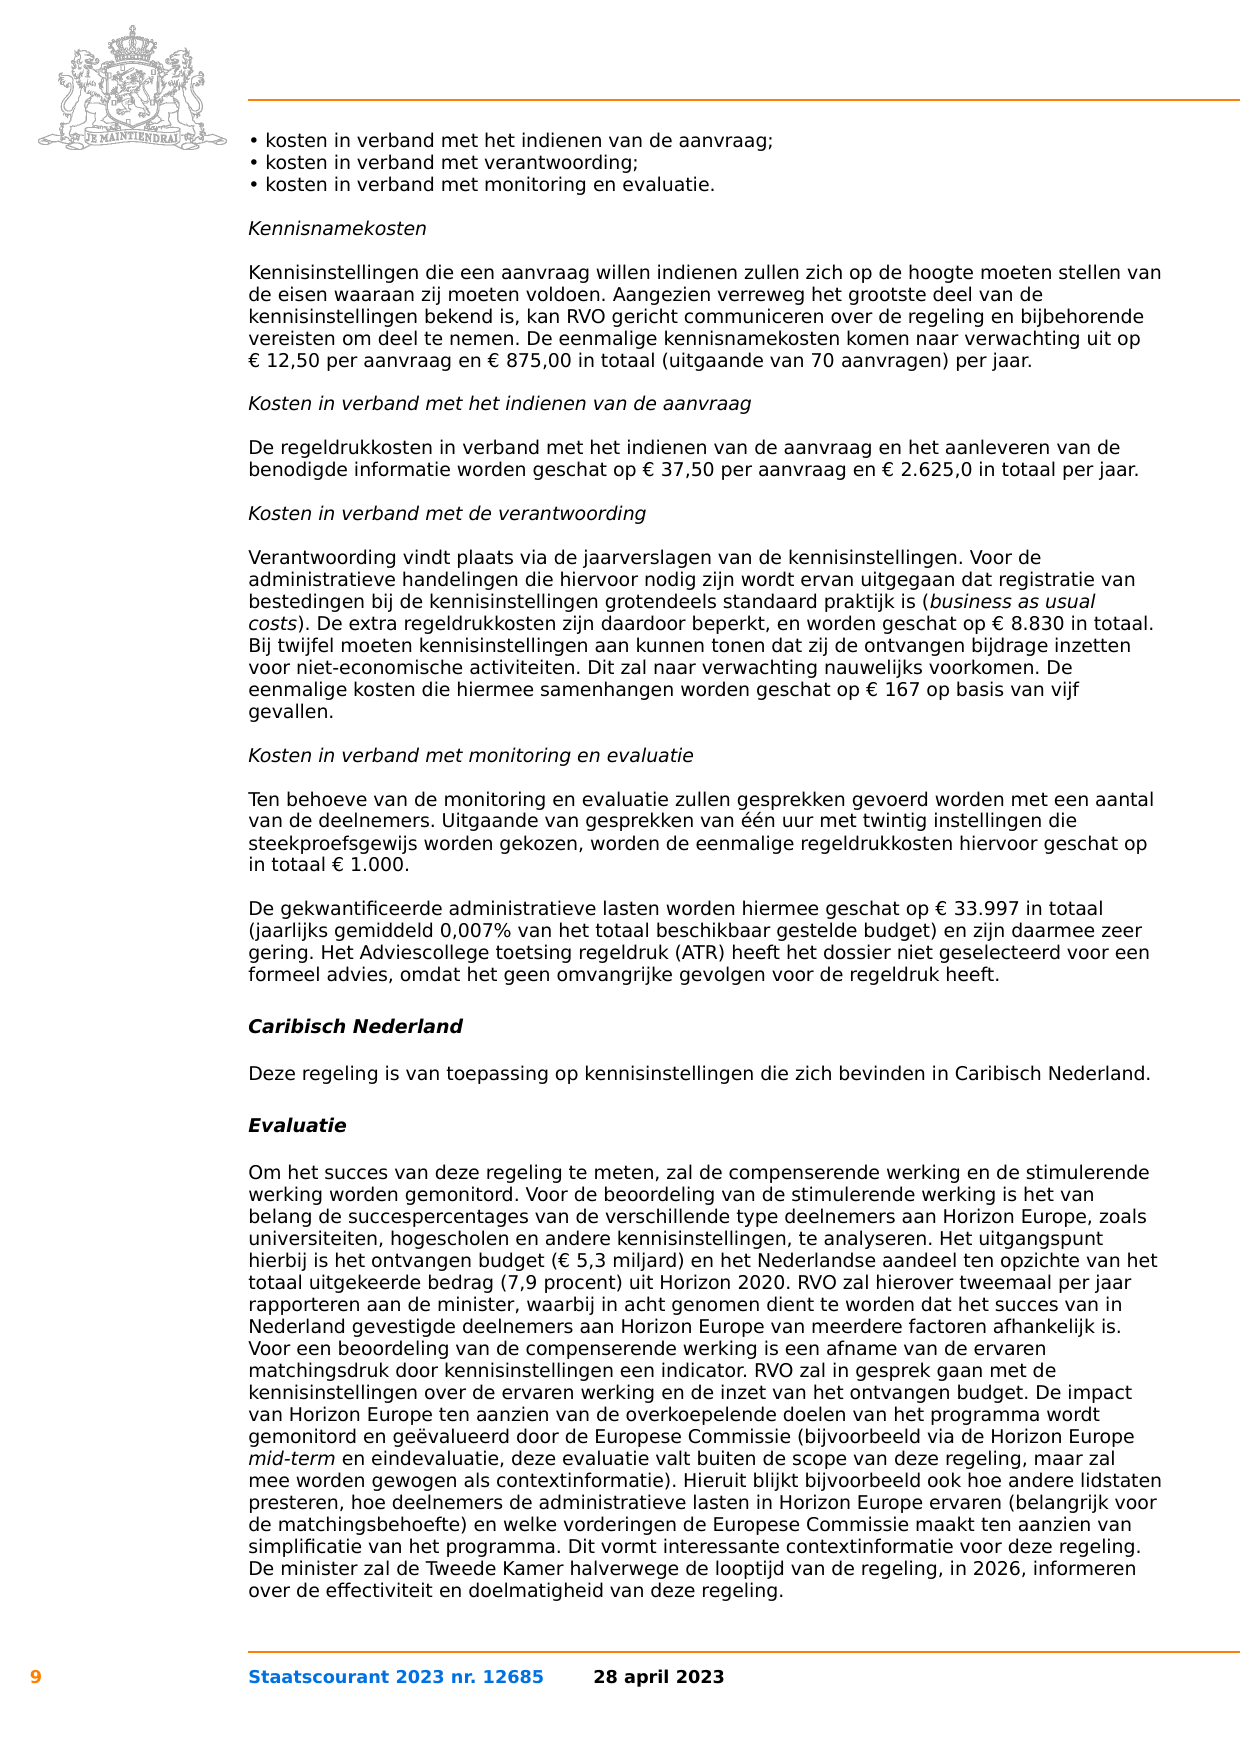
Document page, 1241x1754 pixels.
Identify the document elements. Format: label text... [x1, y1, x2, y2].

subtitle Kosten in verband met de verantwoording [248, 503, 1163, 525]
text Verantwoording vindt plaats via de jaarverslagen van de kennisinstellingen. Voor de administratieve handelingen die hiervoor nodig zijn wordt ervan uitgegaan dat registratie van bestedingen bij de kennisinstellingen grotendeels standaard praktijk is (business as usual costs). De extra regeldrukkosten zijn daardoor beperkt, en worden geschat op € 8.830 in totaal. Bij twijfel moeten kennisinstellingen aan kunnen tonen dat zij de ontvangen bijdrage inzetten voor niet-economische activiteiten. Dit zal naar verwachting nauwelijks voorkomen. De eenmalige kosten die hiermee samenhangen worden geschat op € 167 op basis van vijf gevallen. [248, 547, 1163, 723]
text Deze regeling is van toepassing op kennisinstellingen die zich bevinden in Caribisch Nederland. [248, 1063, 1163, 1085]
subtitle Kennisnamekosten [248, 218, 1163, 240]
text • kosten in verband met het indienen van de aanvraag; [248, 130, 1163, 152]
picture [38, 25, 227, 150]
text De regeldrukkosten in verband met het indienen van de aanvraag en het aanleveren van de benodigde informatie worden geschat op € 37,50 per aanvraag en € 2.625,0 in totaal per jaar. [248, 437, 1163, 481]
text Ten behoeve van de monitoring en evaluatie zullen gesprekken gevoerd worden met een aantal van de deelnemers. Uitgaande van gesprekken van één uur met twintig instellingen die steekproefsgewijs worden gekozen, worden de eenmalige regeldrukkosten hiervoor geschat op in totaal € 1.000. [248, 788, 1163, 876]
subtitle Kosten in verband met het indienen van de aanvraag [248, 393, 1163, 415]
subtitle Evaluatie [248, 1115, 1163, 1137]
text Kennisinstellingen die een aanvraag willen indienen zullen zich op de hoogte moeten stellen van de eisen waaraan zij moeten voldoen. Aangezien verreweg het grootste deel van de kennisinstellingen bekend is, kan RVO gericht communiceren over de regeling en bijbehorende vereisten om deel te nemen. De eenmalige kennisnamekosten komen naar verwachting uit op € 12,50 per aanvraag en € 875,00 in totaal (uitgaande van 70 aanvragen) per jaar. [248, 262, 1163, 371]
text • kosten in verband met verantwoording; [248, 152, 1163, 174]
text De gekwantificeerde administratieve lasten worden hiermee geschat op € 33.997 in totaal (jaarlijks gemiddeld 0,007% van het totaal beschikbaar gestelde budget) en zijn daarmee zeer gering. Het Adviescollege toetsing regeldruk (ATR) heeft het dossier niet geselecteerd voor een formeel advies, omdat het geen omvangrijke gevolgen voor de regeldruk heeft. [248, 898, 1163, 986]
text • kosten in verband met monitoring en evaluatie. [248, 174, 1163, 196]
subtitle Kosten in verband met monitoring en evaluatie [248, 744, 1163, 767]
text Om het succes van deze regeling te meten, zal de compenserende werking en de stimulerende werking worden gemonitord. Voor de beoordeling van de stimulerende werking is het van belang de succespercentages van de verschillende type deelnemers aan Horizon Europe, zoals universiteiten, hogescholen en andere kennisinstellingen, te analyseren. Het uitgangspunt hierbij is het ontvangen budget (€ 5,3 miljard) en het Nederlandse aandeel ten opzichte van het totaal uitgekeerde bedrag (7,9 procent) uit Horizon 2020. RVO zal hierover tweemaal per jaar rapporteren aan de minister, waarbij in acht genomen dient te worden dat het succes van in Nederland gevestigde deelnemers aan Horizon Europe van meerdere factoren afhankelijk is. Voor een beoordeling van de compenserende werking is een afname van de ervaren matchingsdruk door kennisinstellingen een indicator. RVO zal in gesprek gaan met de kennisinstellingen over de ervaren werking en de inzet van het ontvangen budget. De impact van Horizon Europe ten aanzien van de overkoepelende doelen van het programma wordt gemonitord en geëvalueerd door de Europese Commissie (bijvoorbeeld via de Horizon Europe mid-term en eindevaluatie, deze evaluatie valt buiten de scope van deze regeling, maar zal mee worden gewogen als contextinformatie). Hieruit blijkt bijvoorbeeld ook hoe andere lidstaten presteren, hoe deelnemers de administratieve lasten in Horizon Europe ervaren (belangrijk voor de matchingsbehoefte) en welke vorderingen de Europese Commissie maakt ten aanzien van simplificatie van het programma. Dit vormt interessante contextinformatie voor deze regeling. De minister zal de Tweede Kamer halverwege de looptijd van de regeling, in 2026, informeren over de effectiviteit en doelmatigheid van deze regeling. [248, 1162, 1163, 1602]
subtitle Caribisch Nederland [248, 1016, 1163, 1038]
